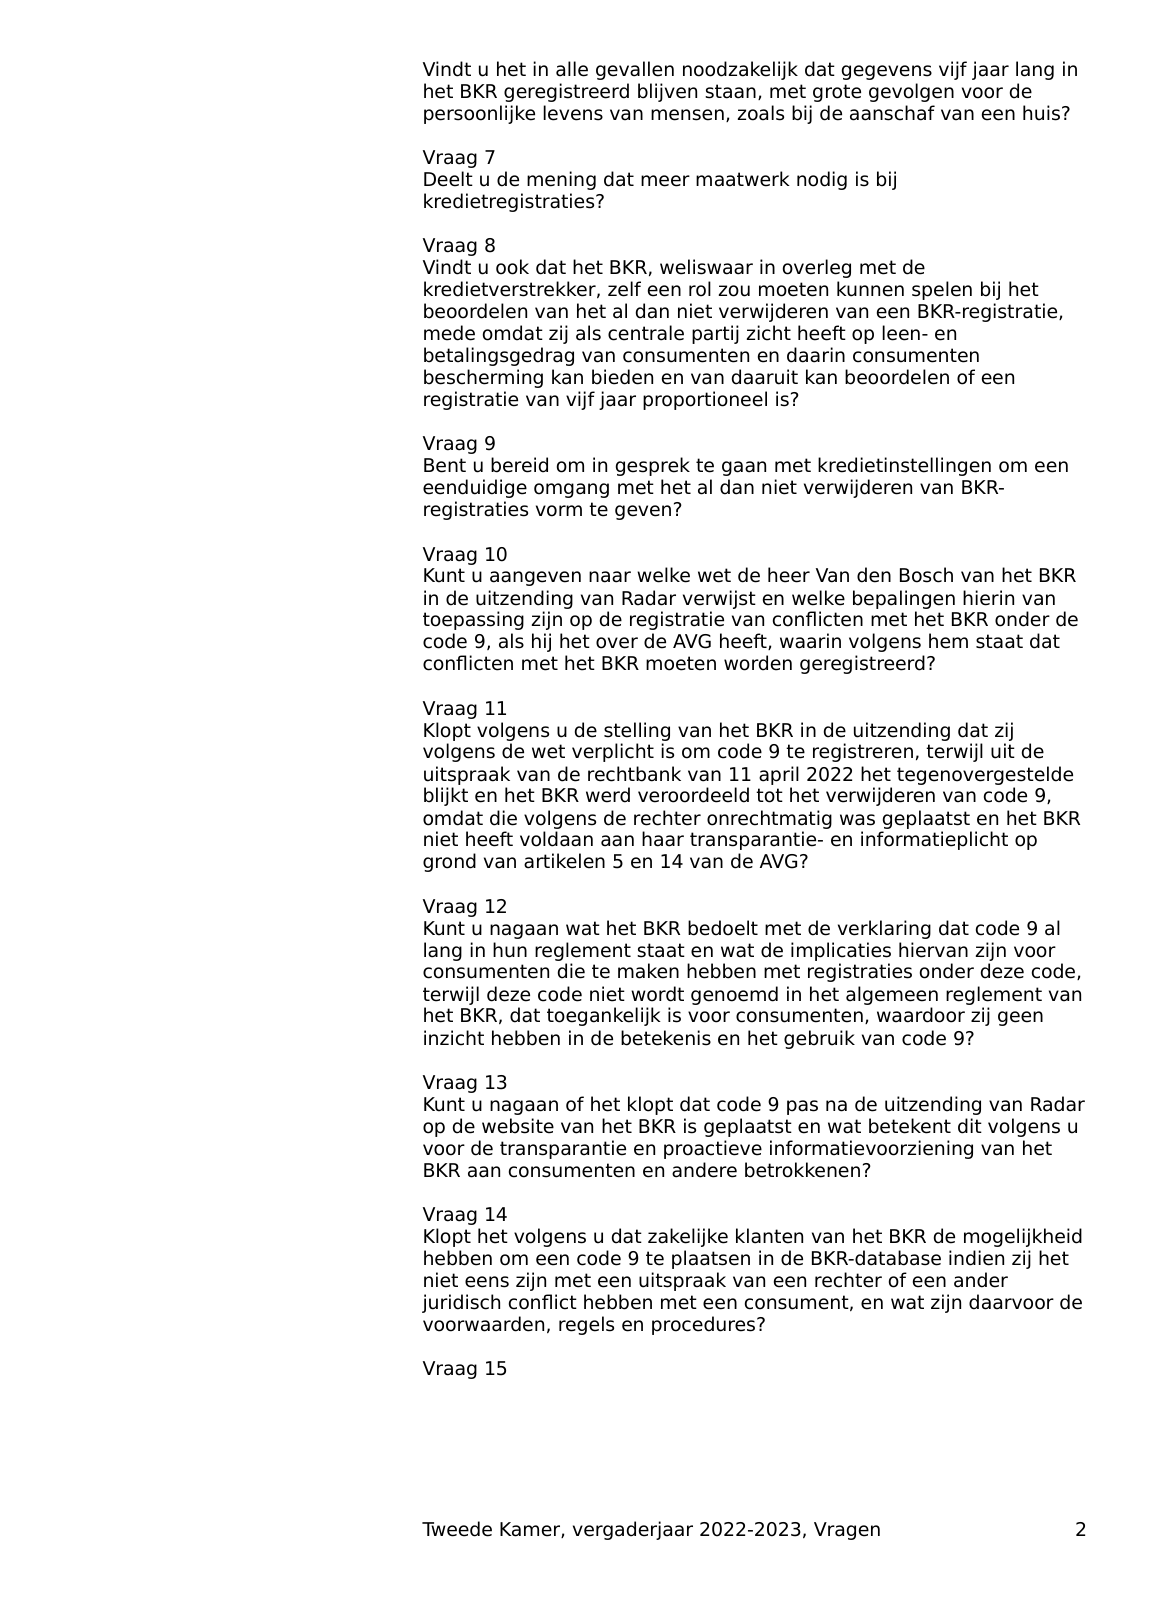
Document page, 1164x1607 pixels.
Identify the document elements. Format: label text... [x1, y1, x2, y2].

text Vindt u ook dat het BKR, weliswaar in overleg met de kredietverstrekker, zelf een rol zou moeten kunnen spelen bij het beoordelen van het al dan niet verwijderen van een BKR-registratie, mede omdat zij als centrale partij zicht heeft op leen- en betalingsgedrag van consumenten en daarin consumenten bescherming kan bieden en van daaruit kan beoordelen of een registratie van vijf jaar proportioneel is? [422, 257, 1087, 411]
text Vraag 10 [422, 543, 1087, 565]
text Vraag 14 [422, 1204, 1087, 1226]
text Vraag 7 [422, 147, 1087, 169]
text Vraag 15 [422, 1358, 1087, 1380]
text Vraag 12 [422, 896, 1087, 917]
text Vraag 13 [422, 1072, 1087, 1093]
text Deelt u de mening dat meer maatwerk nodig is bij kredietregistraties? [422, 169, 1087, 213]
text Vindt u het in alle gevallen noodzakelijk dat gegevens vijf jaar lang in het BKR geregistreerd blijven staan, met grote gevolgen voor de persoonlijke levens van mensen, zoals bij de aanschaf van een huis? [422, 59, 1087, 125]
text Kunt u nagaan wat het BKR bedoelt met de verklaring dat code 9 al lang in hun reglement staat en wat de implicaties hiervan zijn voor consumenten die te maken hebben met registraties onder deze code, terwijl deze code niet wordt genoemd in het algemeen reglement van het BKR, dat toegankelijk is voor consumenten, waardoor zij geen inzicht hebben in de betekenis en het gebruik van code 9? [422, 917, 1087, 1049]
text Klopt volgens u de stelling van het BKR in de uitzending dat zij volgens de wet verplicht is om code 9 te registreren, terwijl uit de uitspraak van de rechtbank van 11 april 2022 het tegenovergestelde blijkt en het BKR werd veroordeeld tot het verwijderen van code 9, omdat die volgens de rechter onrechtmatig was geplaatst en het BKR niet heeft voldaan aan haar transparantie- en informatieplicht op grond van artikelen 5 en 14 van de AVG? [422, 719, 1087, 873]
text Vraag 9 [422, 433, 1087, 455]
text Vraag 8 [422, 235, 1087, 257]
text Kunt u aangeven naar welke wet de heer Van den Bosch van het BKR in de uitzending van Radar verwijst en welke bepalingen hierin van toepassing zijn op de registratie van conflicten met het BKR onder de code 9, als hij het over de AVG heeft, waarin volgens hem staat dat conflicten met het BKR moeten worden geregistreerd? [422, 565, 1087, 675]
text Bent u bereid om in gesprek te gaan met kredietinstellingen om een eenduidige omgang met het al dan niet verwijderen van BKR-registraties vorm te geven? [422, 455, 1087, 521]
text Klopt het volgens u dat zakelijke klanten van het BKR de mogelijkheid hebben om een code 9 te plaatsen in de BKR-database indien zij het niet eens zijn met een uitspraak van een rechter of een ander juridisch conflict hebben met een consument, en wat zijn daarvoor de voorwaarden, regels en procedures? [422, 1226, 1087, 1336]
text Vraag 11 [422, 697, 1087, 719]
text Kunt u nagaan of het klopt dat code 9 pas na de uitzending van Radar op de website van het BKR is geplaatst en wat betekent dit volgens u voor de transparantie en proactieve informatievoorziening van het BKR aan consumenten en andere betrokkenen? [422, 1093, 1087, 1181]
